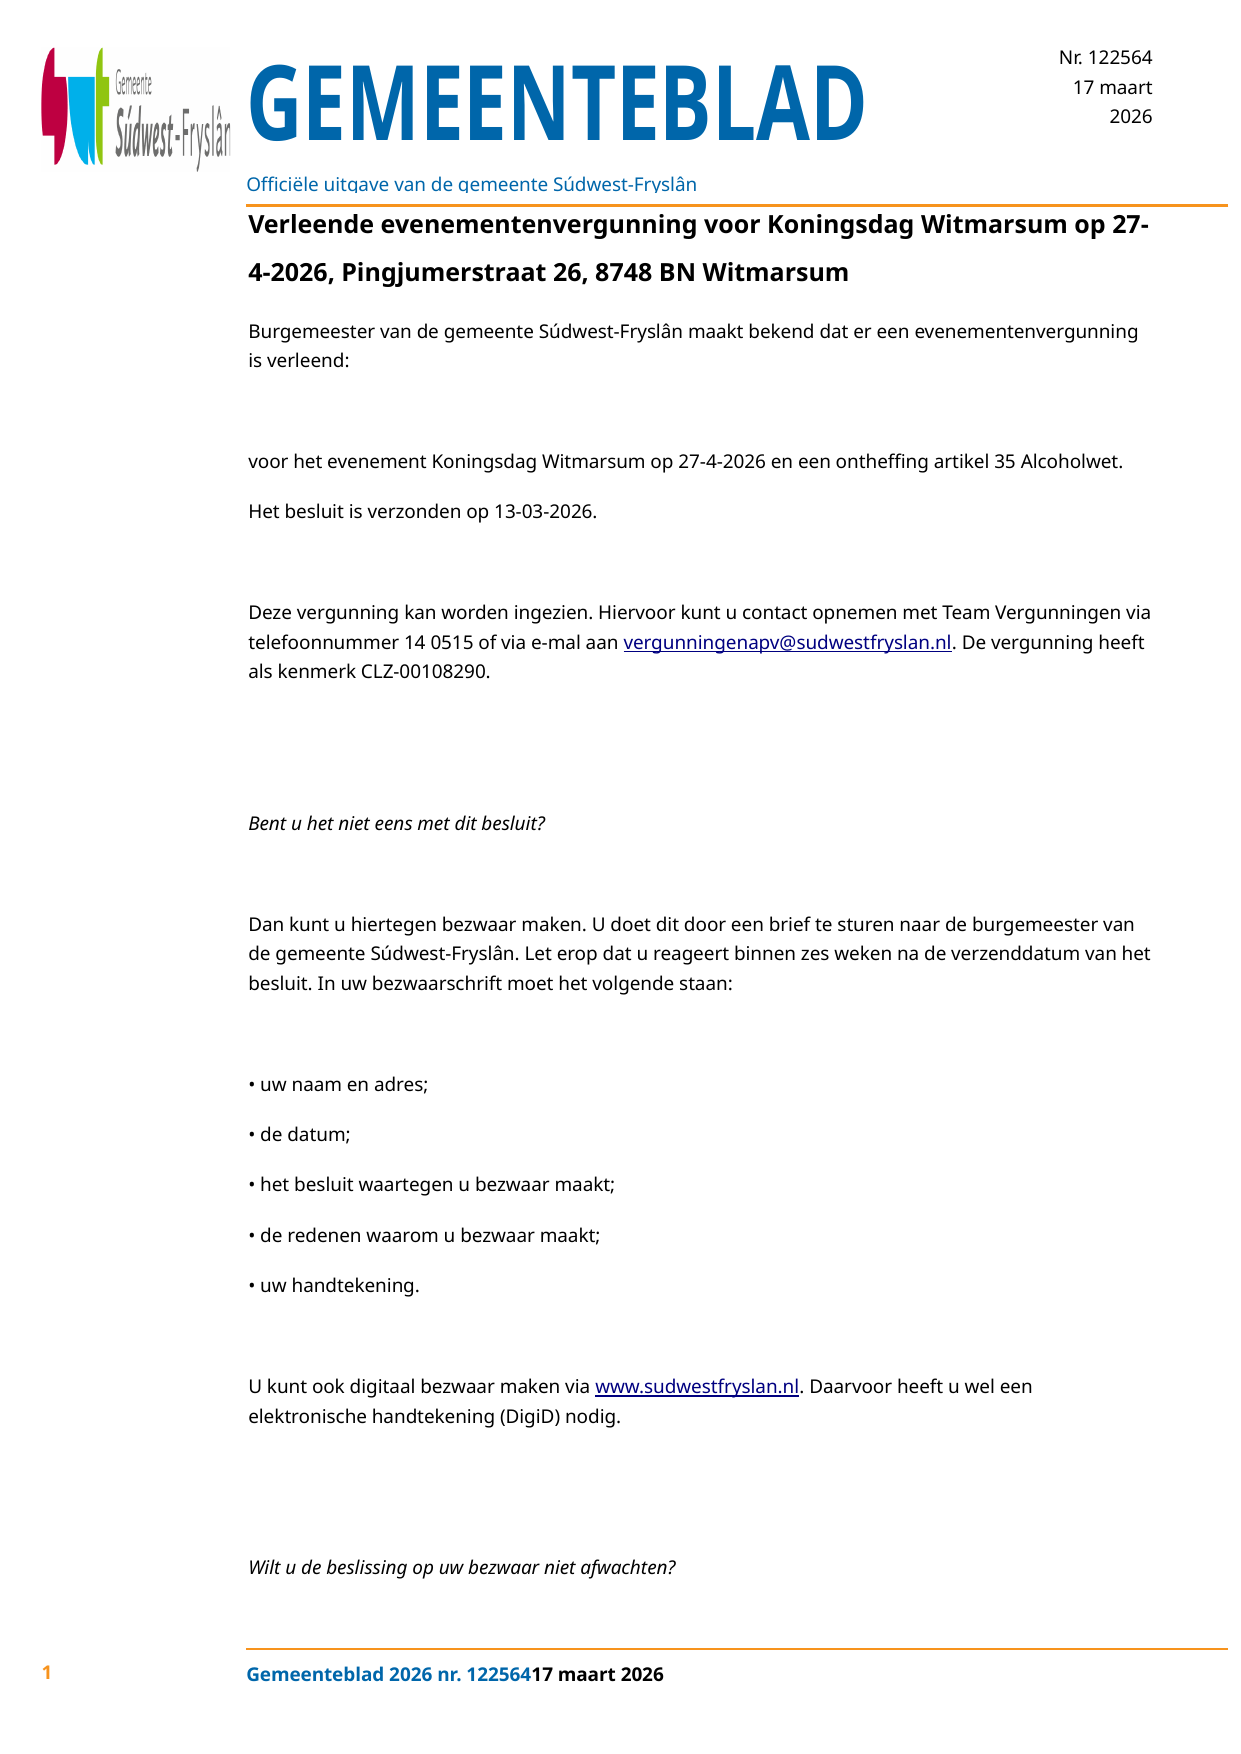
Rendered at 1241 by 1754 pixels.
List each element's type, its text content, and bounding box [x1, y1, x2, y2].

text Verleende evenementenvergunning voor Koningsdag Witmarsum op 27-4-2026, Pingjumerstraat 26, 8748 BN Witmarsum [248, 207, 1152, 288]
text U kunt ook digitaal bezwaar maken via www.sudwestfryslan.nl. Daarvoor heeft u wel een elektronische handtekening (DigiD) nodig. [248, 1373, 1152, 1429]
text • de datum; [248, 1121, 1152, 1147]
text Bent u het niet eens met dit besluit? [248, 810, 1152, 836]
text Deze vergunning kan worden ingezien. Hiervoor kunt u contact opnemen met Team Vergunningen via telefoonnummer 14 0515 of via e-mal aan vergunningenapv@sudwestfryslan.nl. De vergunning heeft als kenmerk CLZ-00108290. [248, 599, 1152, 684]
text • uw naam en adres; [248, 1071, 1152, 1097]
picture [41, 47, 231, 172]
text Wilt u de beslissing op uw bezwaar niet afwachten? [248, 1554, 1152, 1580]
text Dan kunt u hiertegen bezwaar maken. U doet dit door een brief te sturen naar de burgemeester van de gemeente Súdwest-Fryslân. Let erop dat u reageert binnen zes weken na de verzenddatum van het besluit. In uw bezwaarschrift moet het volgende staan: [248, 911, 1152, 996]
text • de redenen waarom u bezwaar maakt; [248, 1222, 1152, 1248]
text voor het evenement Koningsdag Witmarsum op 27-4-2026 en een ontheffing artikel 35 Alcoholwet. [248, 448, 1152, 474]
text • het besluit waartegen u bezwaar maakt; [248, 1172, 1152, 1197]
text Burgemeester van de gemeente Súdwest-Fryslân maakt bekend dat er een evenementenvergunning is verleend: [248, 318, 1152, 373]
text • uw handtekening. [248, 1272, 1152, 1298]
text Het besluit is verzonden op 13-03-2026. [248, 499, 1152, 524]
